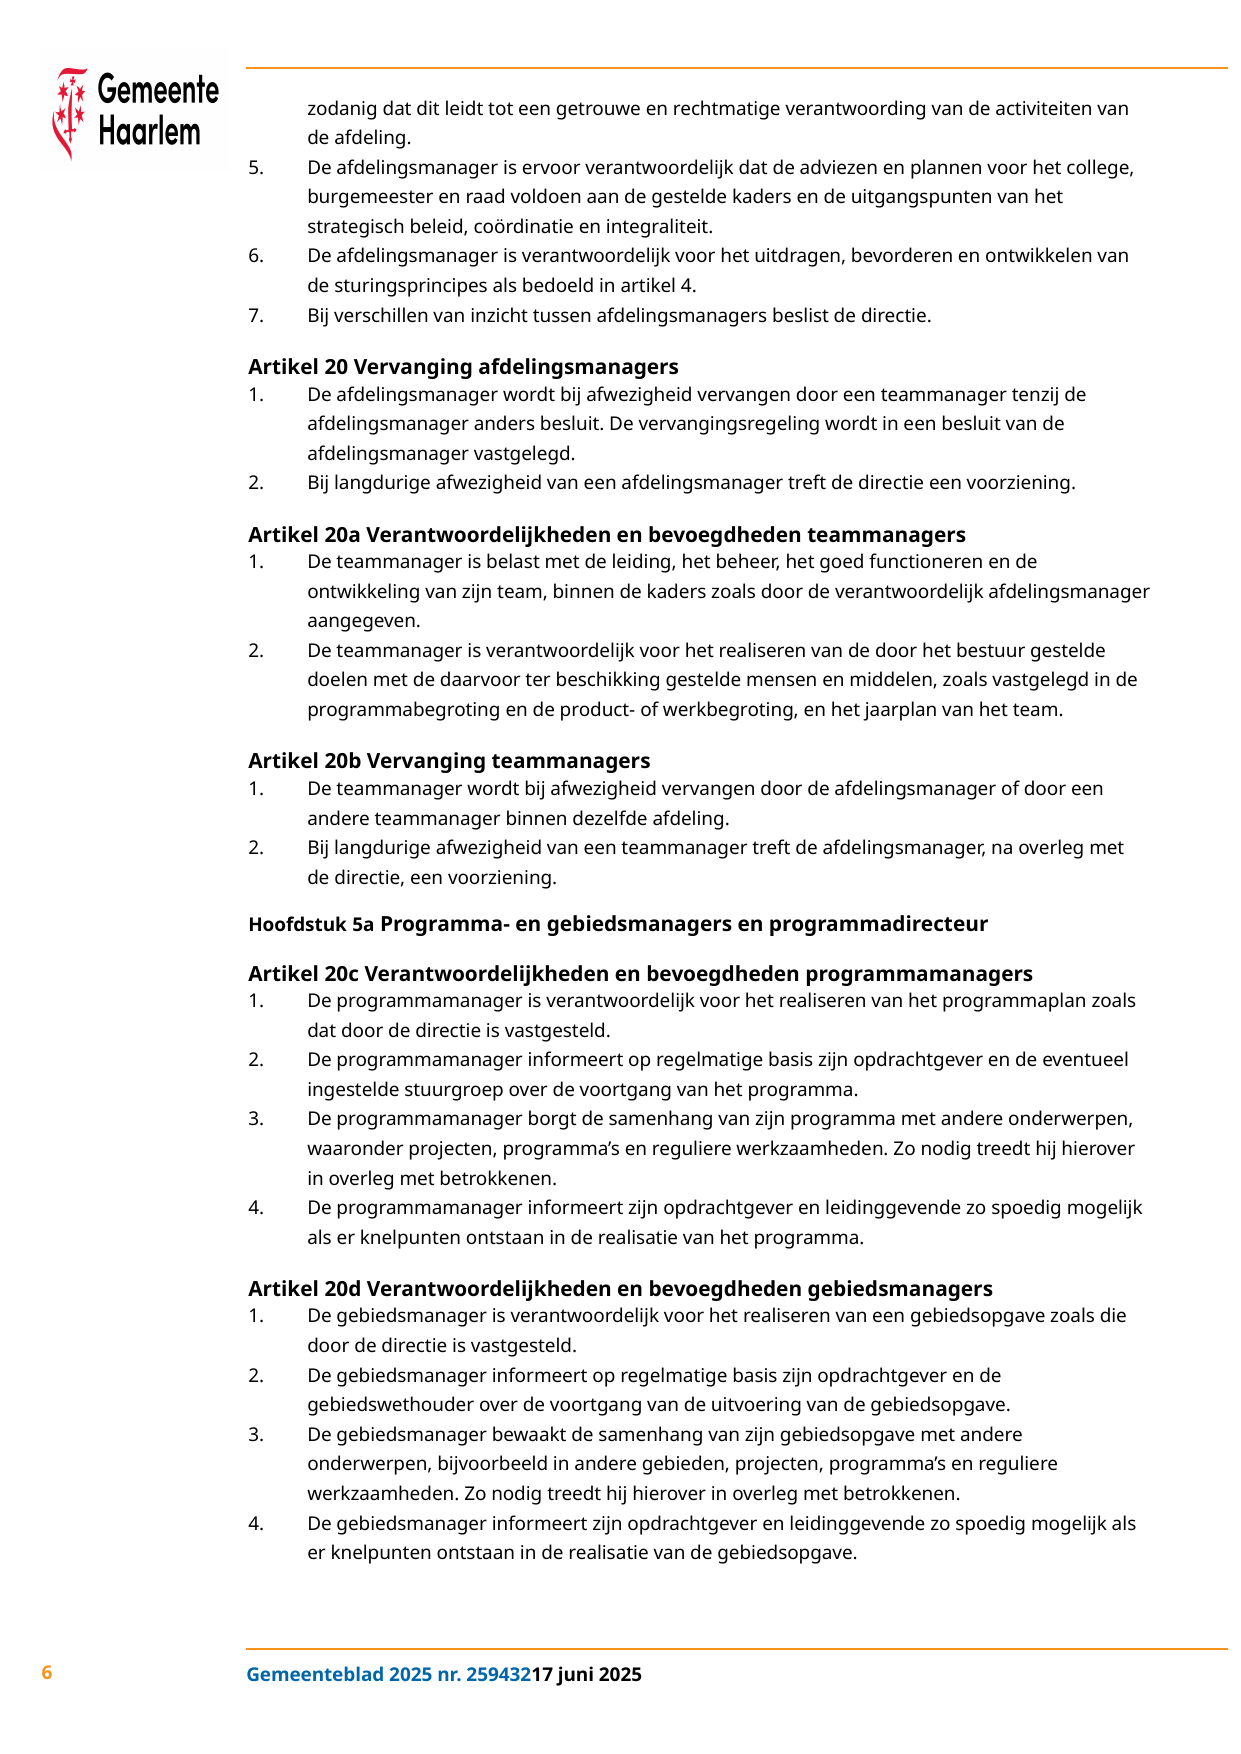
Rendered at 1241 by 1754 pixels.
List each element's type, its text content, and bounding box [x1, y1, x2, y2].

text Artikel 20c Verantwoordelijkheden en bevoegdheden programmamanagers [248, 959, 1152, 987]
list De programmamanager borgt de samenhang van zijn programma met andere onderwerpen, waaronder projecten, programma’s en reguliere werkzaamheden. Zo nodig treedt hij hierover in overleg met betrokkenen. [248, 1106, 1152, 1190]
text Artikel 20a Verantwoordelijkheden en bevoegdheden teammanagers [248, 520, 1152, 548]
text Artikel 20b Vervanging teammanagers [248, 747, 1152, 775]
picture [41, 47, 231, 172]
list De afdelingsmanager is verantwoordelijk voor het uitdragen, bevorderen en ontwikkelen van de sturingsprincipes als bedoeld in artikel 4. [248, 243, 1152, 298]
list De programmamanager is verantwoordelijk voor het realiseren van het programmaplan zoals dat door de directie is vastgesteld. [248, 987, 1152, 1042]
list De programmamanager informeert zijn opdrachtgever en leidinggevende zo spoedig mogelijk als er knelpunten ontstaan in de realisatie van het programma. [248, 1194, 1152, 1249]
list Bij verschillen van inzicht tussen afdelingsmanagers beslist de directie. [248, 302, 1152, 328]
list De programmamanager informeert op regelmatige basis zijn opdrachtgever en de eventueel ingestelde stuurgroep over de voortgang van het programma. [248, 1046, 1152, 1102]
list De afdelingsmanager is ervoor verantwoordelijk dat de adviezen en plannen voor het college, burgemeester en raad voldoen aan de gestelde kaders en de uitgangspunten van het strategisch beleid, coördinatie en integraliteit. [248, 154, 1152, 239]
list zodanig dat dit leidt tot een getrouwe en rechtmatige verantwoording van de activiteiten van de afdeling. [248, 95, 1152, 150]
list De gebiedsmanager informeert op regelmatige basis zijn opdrachtgever en de gebiedswethouder over de voortgang van de uitvoering van de gebiedsopgave. [248, 1362, 1152, 1417]
list De gebiedsmanager informeert zijn opdrachtgever en leidinggevende zo spoedig mogelijk als er knelpunten ontstaan in de realisatie van de gebiedsopgave. [248, 1510, 1152, 1565]
list De afdelingsmanager wordt bij afwezigheid vervangen door een teammanager tenzij de afdelingsmanager anders besluit. De vervangingsregeling wordt in een besluit van de afdelingsmanager vastgelegd. [248, 381, 1152, 466]
list Bij langdurige afwezigheid van een teammanager treft de afdelingsmanager, na overleg met de directie, een voorziening. [248, 834, 1152, 889]
list Bij langdurige afwezigheid van een afdelingsmanager treft de directie een voorziening. [248, 469, 1152, 495]
list De gebiedsmanager bewaakt de samenhang van zijn gebiedsopgave met andere onderwerpen, bijvoorbeeld in andere gebieden, projecten, programma’s en reguliere werkzaamheden. Zo nodig treedt hij hierover in overleg met betrokkenen. [248, 1421, 1152, 1506]
list De teammanager is belast met de leiding, het beheer, het goed functioneren en de ontwikkeling van zijn team, binnen de kaders zoals door de verantwoordelijk afdelingsmanager aangegeven. [248, 548, 1152, 633]
text Artikel 20 Vervanging afdelingsmanagers [248, 352, 1152, 381]
list De teammanager is verantwoordelijk voor het realiseren van de door het bestuur gestelde doelen met de daarvoor ter beschikking gestelde mensen en middelen, zoals vastgelegd in de programmabegroting en de product- of werkbegroting, en het jaarplan van het team. [248, 637, 1152, 722]
list De teammanager wordt bij afwezigheid vervangen door de afdelingsmanager of door een andere teammanager binnen dezelfde afdeling. [248, 775, 1152, 830]
list De gebiedsmanager is verantwoordelijk voor het realiseren van een gebiedsopgave zoals die door de directie is vastgesteld. [248, 1303, 1152, 1358]
text Hoofdstuk 5a Programma- en gebiedsmanagers en programmadirecteur [248, 909, 1152, 938]
text Artikel 20d Verantwoordelijkheden en bevoegdheden gebiedsmanagers [248, 1274, 1152, 1303]
